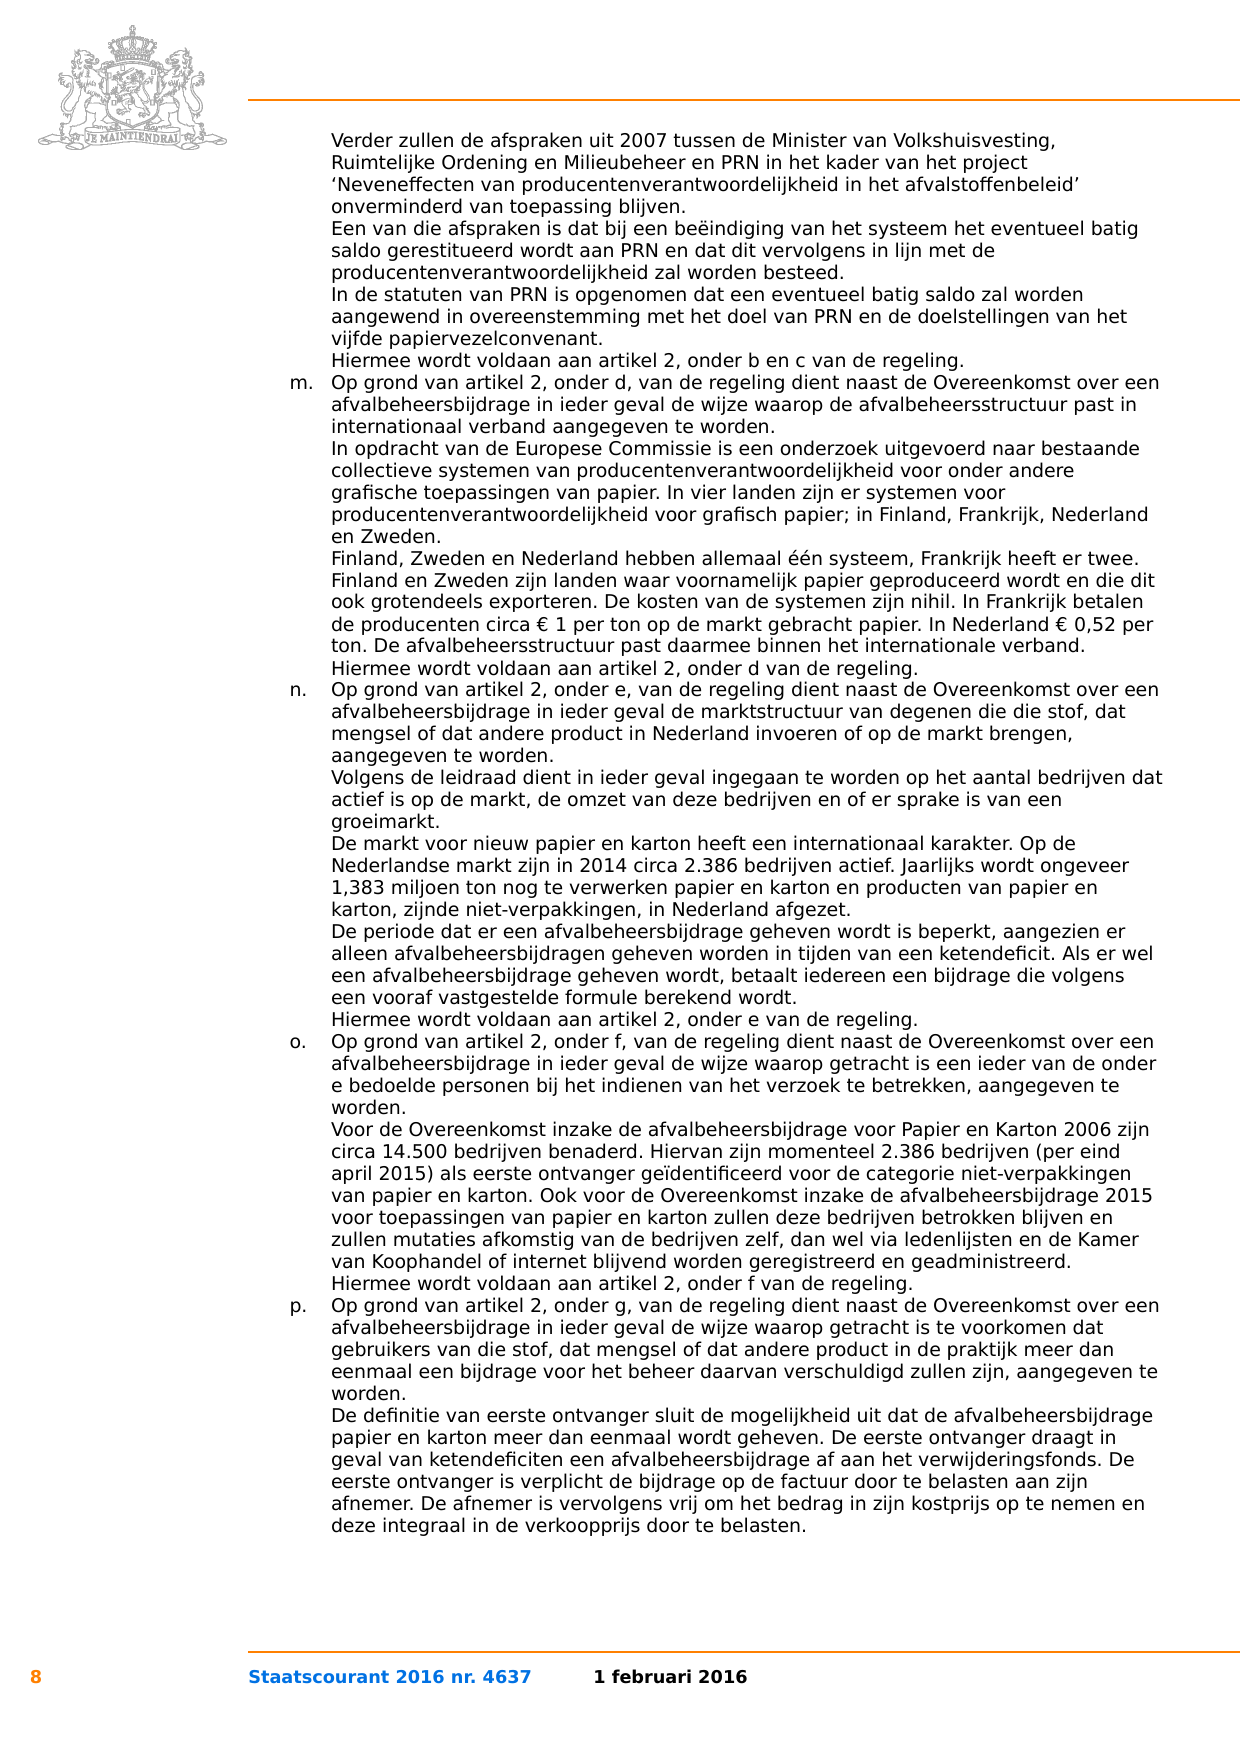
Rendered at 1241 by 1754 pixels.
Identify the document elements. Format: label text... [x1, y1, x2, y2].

text o. Op grond van artikel 2, onder f, van de regeling dient naast de Overeenkomst over een afvalbeheersbijdrage in ieder geval de wijze waarop getracht is een ieder van de onder e bedoelde personen bij het indienen van het verzoek te betrekken, aangegeven te worden. [289, 1031, 1163, 1119]
text Een van die afspraken is dat bij een beëindiging van het systeem het eventueel batig saldo gerestitueerd wordt aan PRN en dat dit vervolgens in lijn met de producentenverantwoordelijkheid zal worden besteed. [331, 218, 1163, 284]
text Hiermee wordt voldaan aan artikel 2, onder f van de regeling. [331, 1273, 1163, 1295]
text Verder zullen de afspraken uit 2007 tussen de Minister van Volkshuisvesting, Ruimtelijke Ordening en Milieubeheer en PRN in het kader van het project ‘Neveneffecten van producentenverantwoordelijkheid in het afvalstoffenbeleid’ onverminderd van toepassing blijven. [331, 130, 1163, 218]
picture [38, 25, 227, 150]
text p. Op grond van artikel 2, onder g, van de regeling dient naast de Overeenkomst over een afvalbeheersbijdrage in ieder geval de wijze waarop getracht is te voorkomen dat gebruikers van die stof, dat mengsel of dat andere product in de praktijk meer dan eenmaal een bijdrage voor het beheer daarvan verschuldigd zullen zijn, aangegeven te worden. [289, 1295, 1163, 1405]
text Volgens de leidraad dient in ieder geval ingegaan te worden op het aantal bedrijven dat actief is op de markt, de omzet van deze bedrijven en of er sprake is van een groeimarkt. [331, 767, 1163, 833]
text In opdracht van de Europese Commissie is een onderzoek uitgevoerd naar bestaande collectieve systemen van producentenverantwoordelijkheid voor onder andere grafische toepassingen van papier. In vier landen zijn er systemen voor producentenverantwoordelijkheid voor grafisch papier; in Finland, Frankrijk, Nederland en Zweden. [331, 438, 1163, 547]
text De markt voor nieuw papier en karton heeft een internationaal karakter. Op de Nederlandse markt zijn in 2014 circa 2.386 bedrijven actief. Jaarlijks wordt ongeveer 1,383 miljoen ton nog te verwerken papier en karton en producten van papier en karton, zijnde niet-verpakkingen, in Nederland afgezet. [331, 833, 1163, 921]
text n. Op grond van artikel 2, onder e, van de regeling dient naast de Overeenkomst over een afvalbeheersbijdrage in ieder geval de marktstructuur van degenen die die stof, dat mengsel of dat andere product in Nederland invoeren of op de markt brengen, aangegeven te worden. [289, 679, 1163, 767]
text Finland, Zweden en Nederland hebben allemaal één systeem, Frankrijk heeft er twee. Finland en Zweden zijn landen waar voornamelijk papier geproduceerd wordt en die dit ook grotendeels exporteren. De kosten van de systemen zijn nihil. In Frankrijk betalen de producenten circa € 1 per ton op de markt gebracht papier. In Nederland € 0,52 per ton. De afvalbeheersstructuur past daarmee binnen het internationale verband. [331, 547, 1163, 657]
text De periode dat er een afvalbeheersbijdrage geheven wordt is beperkt, aangezien er alleen afvalbeheersbijdragen geheven worden in tijden van een ketendeficit. Als er wel een afvalbeheersbijdrage geheven wordt, betaalt iedereen een bijdrage die volgens een vooraf vastgestelde formule berekend wordt. [331, 921, 1163, 1009]
text Hiermee wordt voldaan aan artikel 2, onder b en c van de regeling. [331, 350, 1163, 372]
text Hiermee wordt voldaan aan artikel 2, onder e van de regeling. [331, 1009, 1163, 1031]
text m. Op grond van artikel 2, onder d, van de regeling dient naast de Overeenkomst over een afvalbeheersbijdrage in ieder geval de wijze waarop de afvalbeheersstructuur past in internationaal verband aangegeven te worden. [289, 372, 1163, 438]
text Voor de Overeenkomst inzake de afvalbeheersbijdrage voor Papier en Karton 2006 zijn circa 14.500 bedrijven benaderd. Hiervan zijn momenteel 2.386 bedrijven (per eind april 2015) als eerste ontvanger geïdentificeerd voor de categorie niet-verpakkingen van papier en karton. Ook voor de Overeenkomst inzake de afvalbeheersbijdrage 2015 voor toepassingen van papier en karton zullen deze bedrijven betrokken blijven en zullen mutaties afkomstig van de bedrijven zelf, dan wel via ledenlijsten en de Kamer van Koophandel of internet blijvend worden geregistreerd en geadministreerd. [331, 1119, 1163, 1273]
text In de statuten van PRN is opgenomen dat een eventueel batig saldo zal worden aangewend in overeenstemming met het doel van PRN en de doelstellingen van het vijfde papiervezelconvenant. [331, 284, 1163, 350]
text De definitie van eerste ontvanger sluit de mogelijkheid uit dat de afvalbeheersbijdrage papier en karton meer dan eenmaal wordt geheven. De eerste ontvanger draagt in geval van ketendeficiten een afvalbeheersbijdrage af aan het verwijderingsfonds. De eerste ontvanger is verplicht de bijdrage op de factuur door te belasten aan zijn afnemer. De afnemer is vervolgens vrij om het bedrag in zijn kostprijs op te nemen en deze integraal in de verkoopprijs door te belasten. [331, 1405, 1163, 1537]
text Hiermee wordt voldaan aan artikel 2, onder d van de regeling. [331, 657, 1163, 679]
